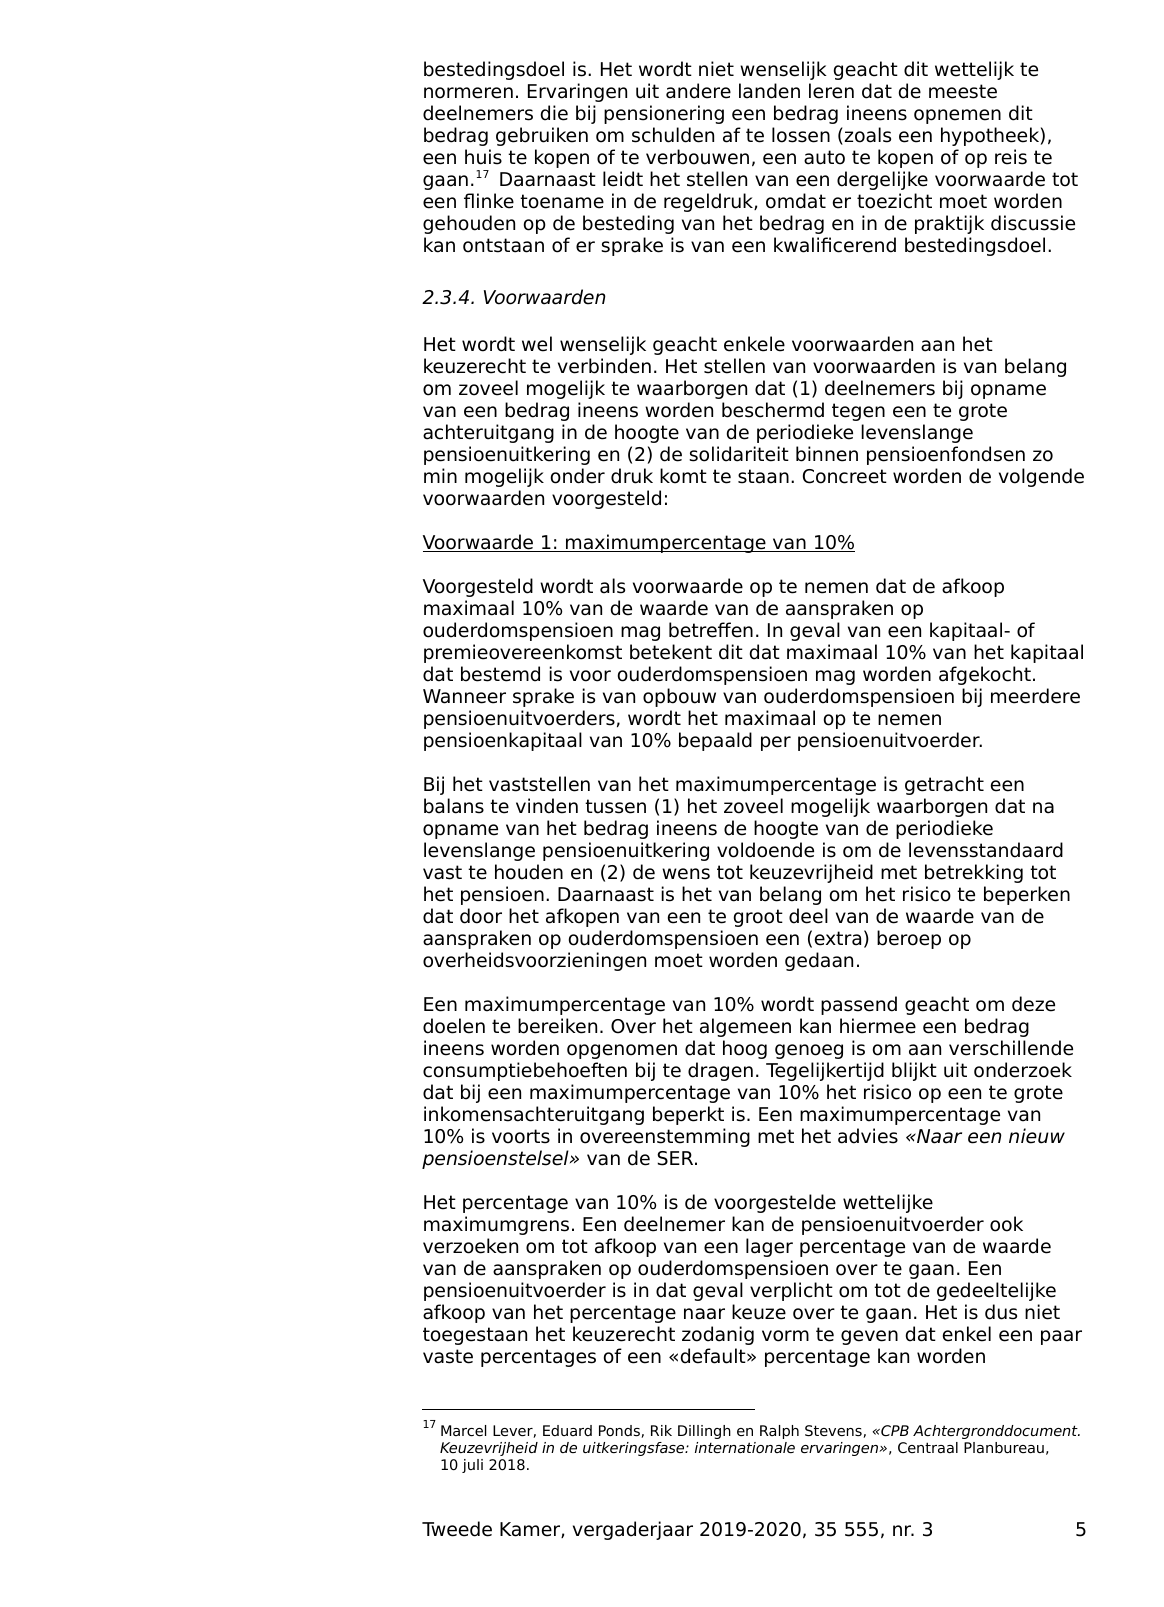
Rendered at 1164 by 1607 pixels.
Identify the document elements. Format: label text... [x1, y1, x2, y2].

subtitle Voorwaarde 1: maximumpercentage van 10% [422, 532, 1087, 554]
text Marcel Lever, Eduard Ponds, Rik Dillingh en Ralph Stevens, «CPB Achtergronddocument. Keuzevrijheid in de uitkeringsfase: internationale ervaringen», Centraal Planbureau, 10 juli 2018. [422, 1418, 1087, 1474]
text Voorgesteld wordt als voorwaarde op te nemen dat de afkoop maximaal 10% van de waarde van de aanspraken op ouderdomspensioen mag betreffen. In geval van een kapitaal- of premieovereenkomst betekent dit dat maximaal 10% van het kapitaal dat bestemd is voor ouderdomspensioen mag worden afgekocht. Wanneer sprake is van opbouw van ouderdomspensioen bij meerdere pensioenuitvoerders, wordt het maximaal op te nemen pensioenkapitaal van 10% bepaald per pensioenuitvoerder. [422, 576, 1087, 752]
text Het percentage van 10% is de voorgestelde wettelijke maximumgrens. Een deelnemer kan de pensioenuitvoerder ook verzoeken om tot afkoop van een lager percentage van de waarde van de aanspraken op ouderdomspensioen over te gaan. Een pensioenuitvoerder is in dat geval verplicht om tot de gedeeltelijke afkoop van het percentage naar keuze over te gaan. Het is dus niet toegestaan het keuzerecht zodanig vorm te geven dat enkel een paar vaste percentages of een «default» percentage kan worden [422, 1192, 1087, 1368]
text bestedingsdoel is. Het wordt niet wenselijk geacht dit wettelijk te normeren. Ervaringen uit andere landen leren dat de meeste deelnemers die bij pensionering een bedrag ineens opnemen dit bedrag gebruiken om schulden af te lossen (zoals een hypotheek), een huis te kopen of te verbouwen, een auto te kopen of op reis te gaan. Daarnaast leidt het stellen van een dergelijke voorwaarde tot een flinke toename in de regeldruk, omdat er toezicht moet worden gehouden op de besteding van het bedrag en in de praktijk discussie kan ontstaan of er sprake is van een kwalificerend bestedingsdoel. [422, 59, 1087, 257]
subtitle 2.3.4. Voorwaarden [422, 287, 1087, 309]
text Het wordt wel wenselijk geacht enkele voorwaarden aan het keuzerecht te verbinden. Het stellen van voorwaarden is van belang om zoveel mogelijk te waarborgen dat (1) deelnemers bij opname van een bedrag ineens worden beschermd tegen een te grote achteruitgang in de hoogte van de periodieke levenslange pensioenuitkering en (2) de solidariteit binnen pensioenfondsen zo min mogelijk onder druk komt te staan. Concreet worden de volgende voorwaarden voorgesteld: [422, 334, 1087, 510]
text Een maximumpercentage van 10% wordt passend geacht om deze doelen te bereiken. Over het algemeen kan hiermee een bedrag ineens worden opgenomen dat hoog genoeg is om aan verschillende consumptiebehoeften bij te dragen. Tegelijkertijd blijkt uit onderzoek dat bij een maximumpercentage van 10% het risico op een te grote inkomensachteruitgang beperkt is. Een maximumpercentage van 10% is voorts in overeenstemming met het advies «Naar een nieuw pensioenstelsel» van de SER. [422, 994, 1087, 1170]
text Bij het vaststellen van het maximumpercentage is getracht een balans te vinden tussen (1) het zoveel mogelijk waarborgen dat na opname van het bedrag ineens de hoogte van de periodieke levenslange pensioenuitkering voldoende is om de levensstandaard vast te houden en (2) de wens tot keuzevrijheid met betrekking tot het pensioen. Daarnaast is het van belang om het risico te beperken dat door het afkopen van een te groot deel van de waarde van de aanspraken op ouderdomspensioen een (extra) beroep op overheidsvoorzieningen moet worden gedaan. [422, 774, 1087, 972]
